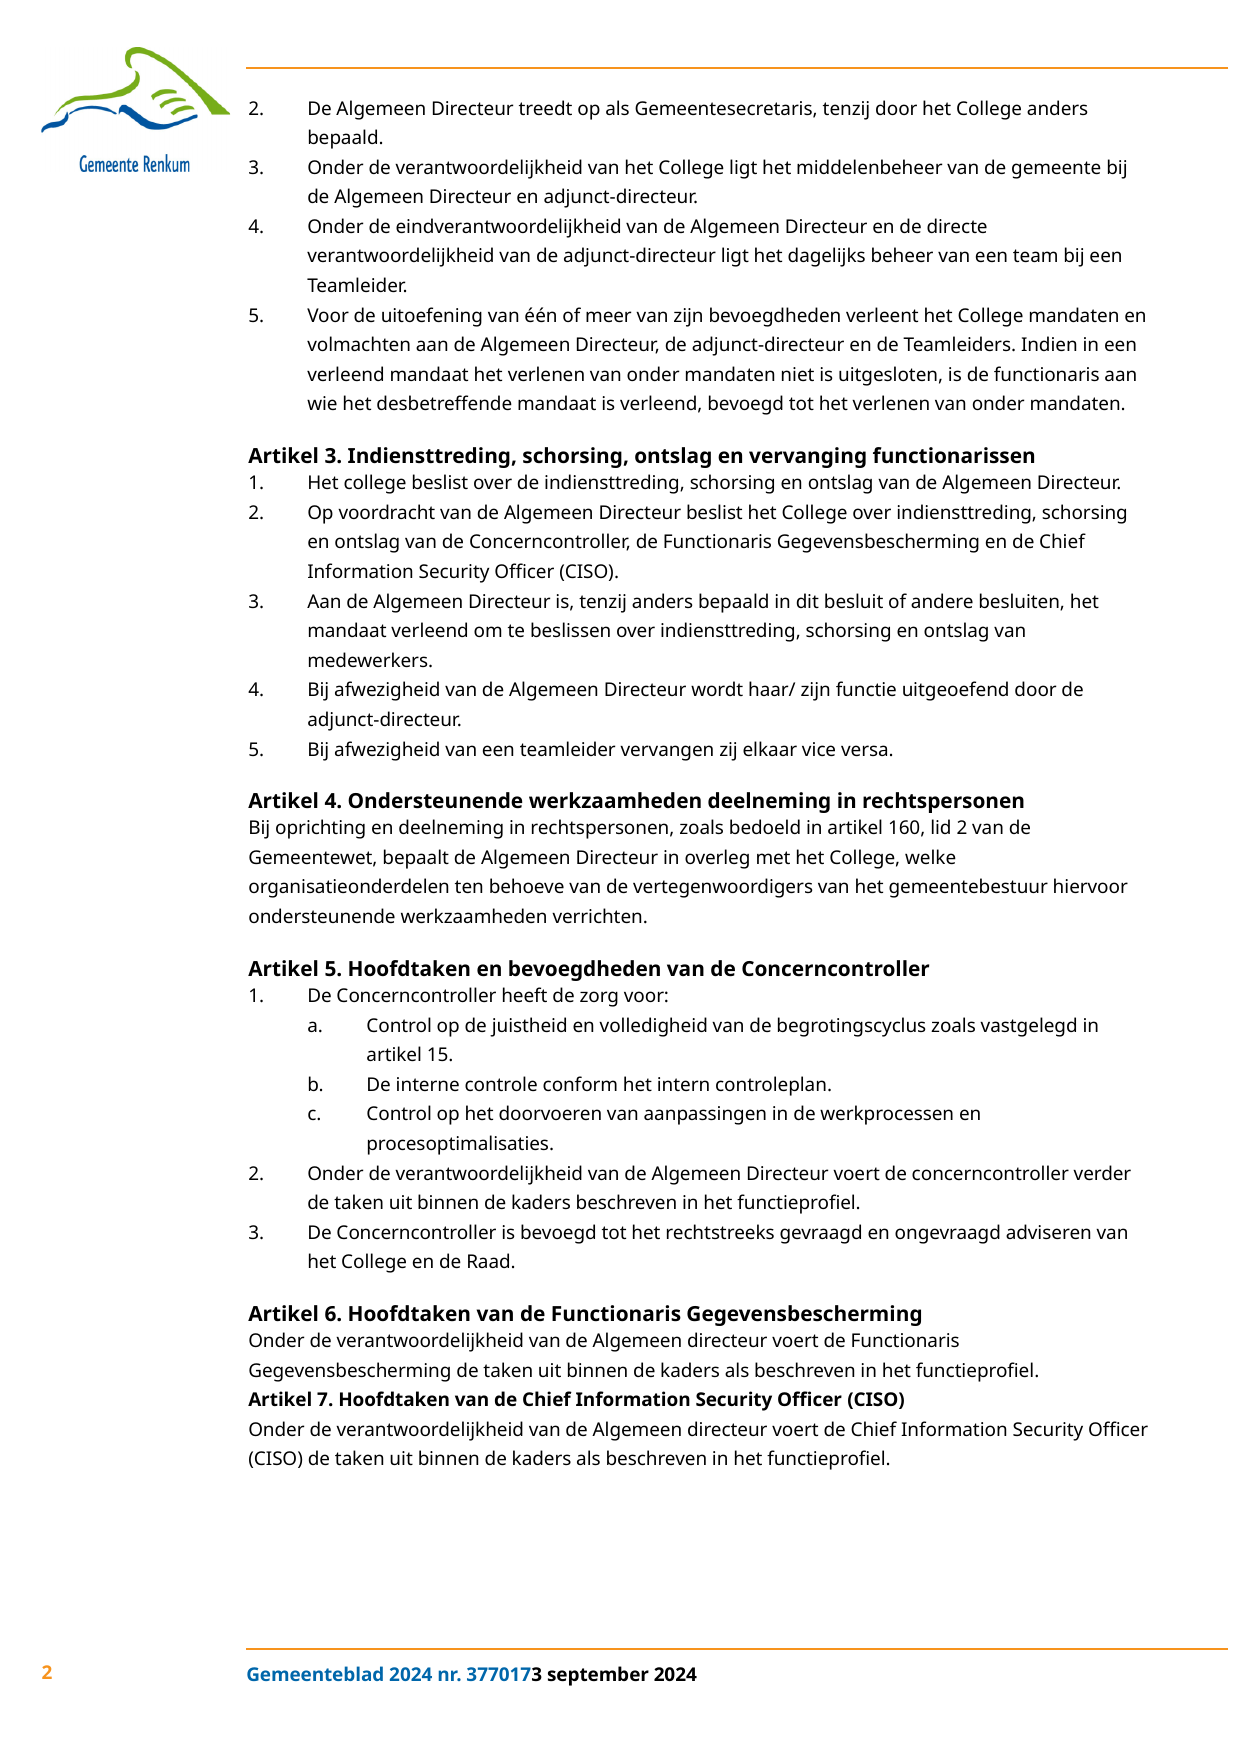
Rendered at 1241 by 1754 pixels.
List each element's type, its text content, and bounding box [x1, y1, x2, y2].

text Artikel 5. Hoofdtaken en bevoegdheden van de Concerncontroller [248, 954, 1152, 982]
list Onder de eindverantwoordelijkheid van de Algemeen Directeur en de directe verantwoordelijkheid van de adjunct-directeur ligt het dagelijks beheer van een team bij een Teamleider. [248, 213, 1152, 298]
list Aan de Algemeen Directeur is, tenzij anders bepaald in dit besluit of andere besluiten, het mandaat verleend om te beslissen over indiensttreding, schorsing en ontslag van medewerkers. [248, 588, 1152, 673]
text Artikel 6. Hoofdtaken van de Functionaris Gegevensbescherming [248, 1299, 1152, 1327]
list Control op de juistheid en volledigheid van de begrotingscyclus zoals vastgelegd in artikel 15. [307, 1012, 1152, 1067]
text Artikel 7. Hoofdtaken van de Chief Information Security Officer (CISO) [248, 1386, 1152, 1412]
list Onder de verantwoordelijkheid van de Algemeen Directeur voert de concerncontroller verder de taken uit binnen de kaders beschreven in het functieprofiel. [248, 1160, 1152, 1215]
list Bij afwezigheid van de Algemeen Directeur wordt haar/ zijn functie uitgeoefend door de adjunct-directeur. [248, 677, 1152, 732]
text Artikel 3. Indiensttreding, schorsing, ontslag en vervanging functionarissen [248, 441, 1152, 469]
list De Concerncontroller heeft de zorg voor: [248, 982, 1152, 1008]
list Bij afwezigheid van een teamleider vervangen zij elkaar vice versa. [248, 736, 1152, 761]
text Bij oprichting en deelneming in rechtspersonen, zoals bedoeld in artikel 160, lid 2 van de Gemeentewet, bepaalt de Algemeen Directeur in overleg met het College, welke organisatieonderdelen ten behoeve van de vertegenwoordigers van het gemeentebestuur hiervoor ondersteunende werkzaamheden verrichten. [248, 814, 1152, 929]
text Artikel 4. Ondersteunende werkzaamheden deelneming in rechtspersonen [248, 786, 1152, 814]
picture [41, 47, 231, 172]
list Control op het doorvoeren van aanpassingen in de werkprocessen en procesoptimalisaties. [307, 1101, 1152, 1156]
list De Algemeen Directeur treedt op als Gemeentesecretaris, tenzij door het College anders bepaald. [248, 95, 1152, 150]
list De interne controle conform het intern controleplan. [307, 1071, 1152, 1097]
list Op voordracht van de Algemeen Directeur beslist het College over indiensttreding, schorsing en ontslag van de Concerncontroller, de Functionaris Gegevensbescherming en de Chief Information Security Officer (CISO). [248, 499, 1152, 584]
list De Concerncontroller is bevoegd tot het rechtstreeks gevraagd en ongevraagd adviseren van het College en de Raad. [248, 1219, 1152, 1274]
text Onder de verantwoordelijkheid van de Algemeen directeur voert de Chief Information Security Officer (CISO) de taken uit binnen de kaders als beschreven in het functieprofiel. [248, 1416, 1152, 1471]
list Voor de uitoefening van één of meer van zijn bevoegdheden verleent het College mandaten en volmachten aan de Algemeen Directeur, de adjunct-directeur en de Teamleiders. Indien in een verleend mandaat het verlenen van onder mandaten niet is uitgesloten, is de functionaris aan wie het desbetreffende mandaat is verleend, bevoegd tot het verlenen van onder mandaten. [248, 302, 1152, 416]
list Onder de verantwoordelijkheid van het College ligt het middelenbeheer van de gemeente bij de Algemeen Directeur en adjunct-directeur. [248, 154, 1152, 209]
text Onder de verantwoordelijkheid van de Algemeen directeur voert de Functionaris Gegevensbescherming de taken uit binnen de kaders als beschreven in het functieprofiel. [248, 1327, 1152, 1383]
list Het college beslist over de indiensttreding, schorsing en ontslag van de Algemeen Directeur. [248, 469, 1152, 495]
